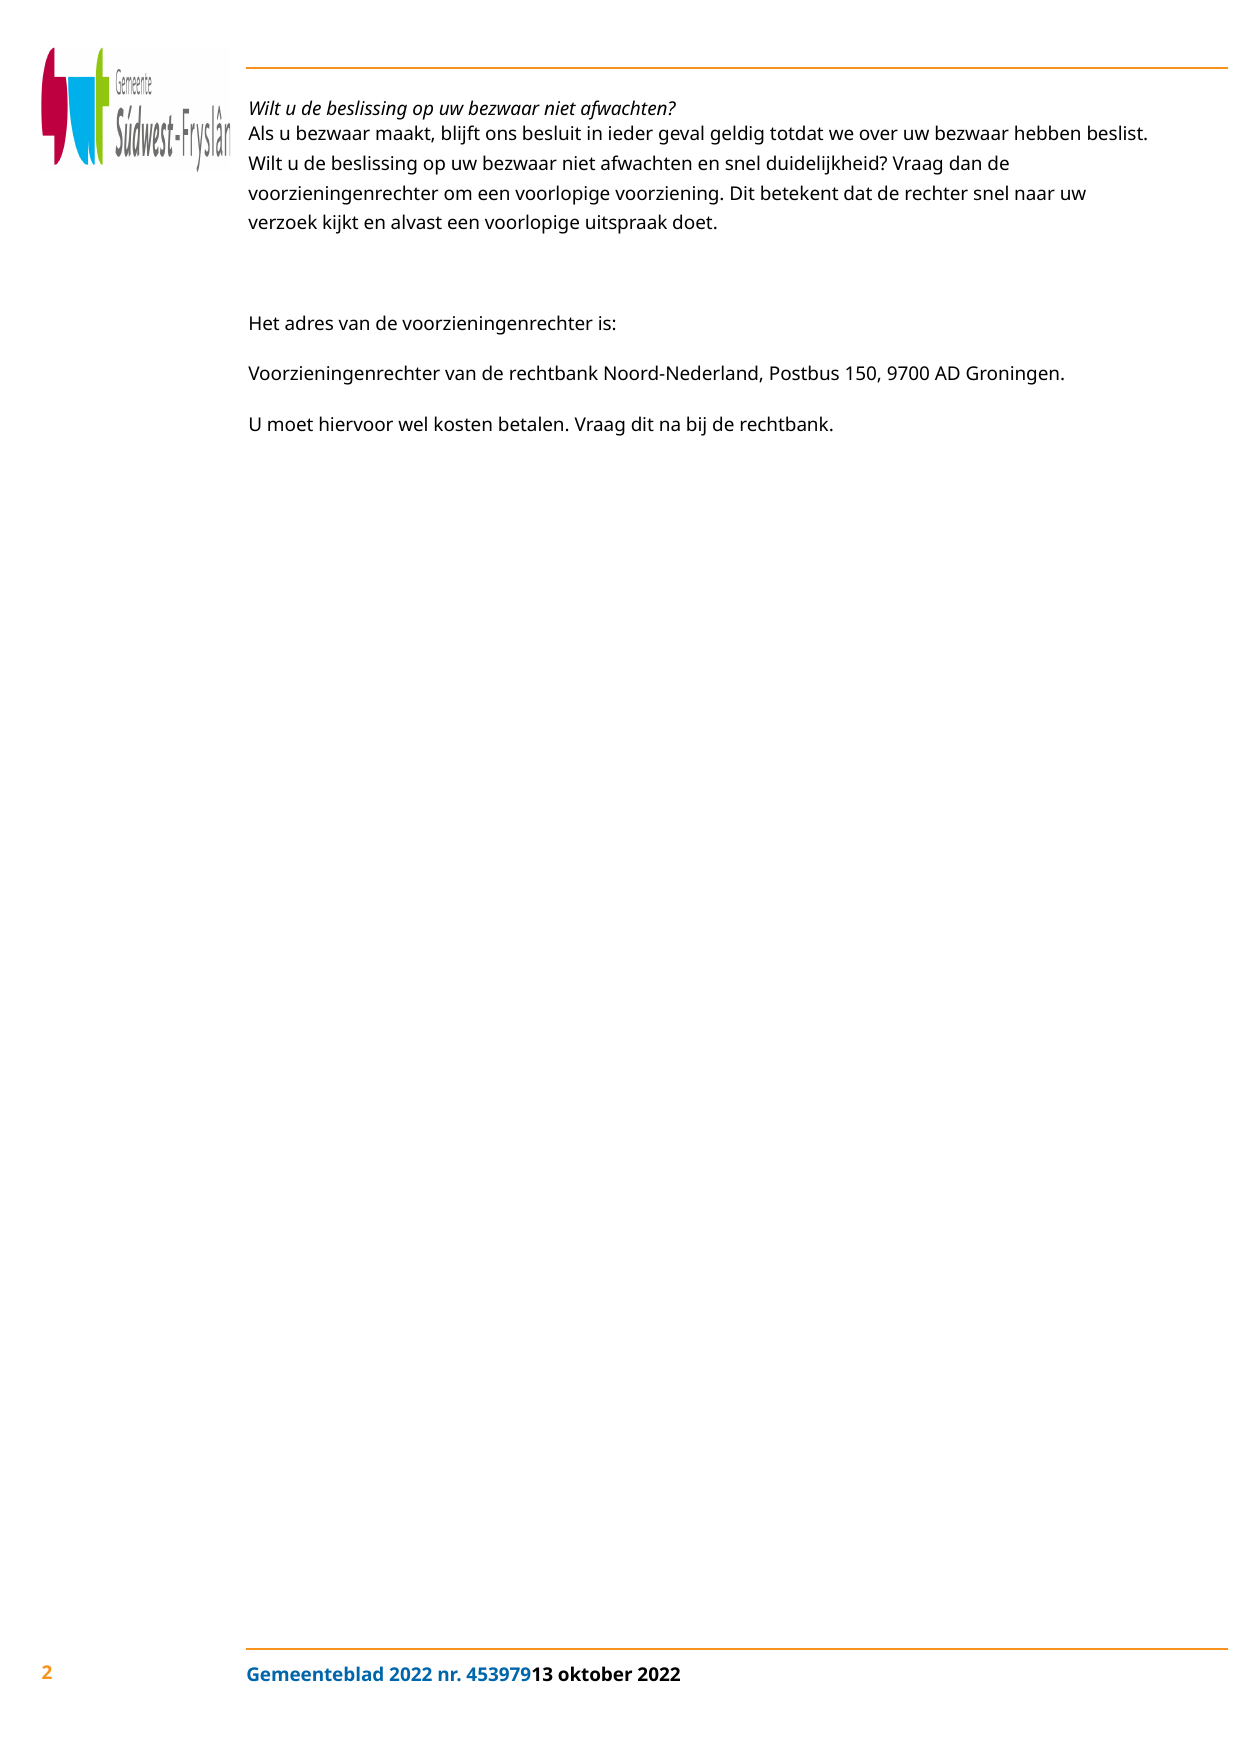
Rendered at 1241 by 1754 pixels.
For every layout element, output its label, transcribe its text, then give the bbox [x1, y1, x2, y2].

text U moet hiervoor wel kosten betalen. Vraag dit na bij de rechtbank. [248, 411, 1152, 437]
picture [41, 47, 231, 172]
text Als u bezwaar maakt, blijft ons besluit in ieder geval geldig totdat we over uw bezwaar hebben beslist. Wilt u de beslissing op uw bezwaar niet afwachten en snel duidelijkheid? Vraag dan de voorzieningenrechter om een voorlopige voorziening. Dit betekent dat de rechter snel naar uw verzoek kijkt en alvast een voorlopige uitspraak doet. [248, 121, 1152, 235]
text Het adres van de voorzieningenrechter is: [248, 310, 1152, 336]
text Voorzieningenrechter van de rechtbank Noord-Nederland, Postbus 150, 9700 AD Groningen. [248, 361, 1152, 386]
text Wilt u de beslissing op uw bezwaar niet afwachten? [248, 95, 1152, 121]
